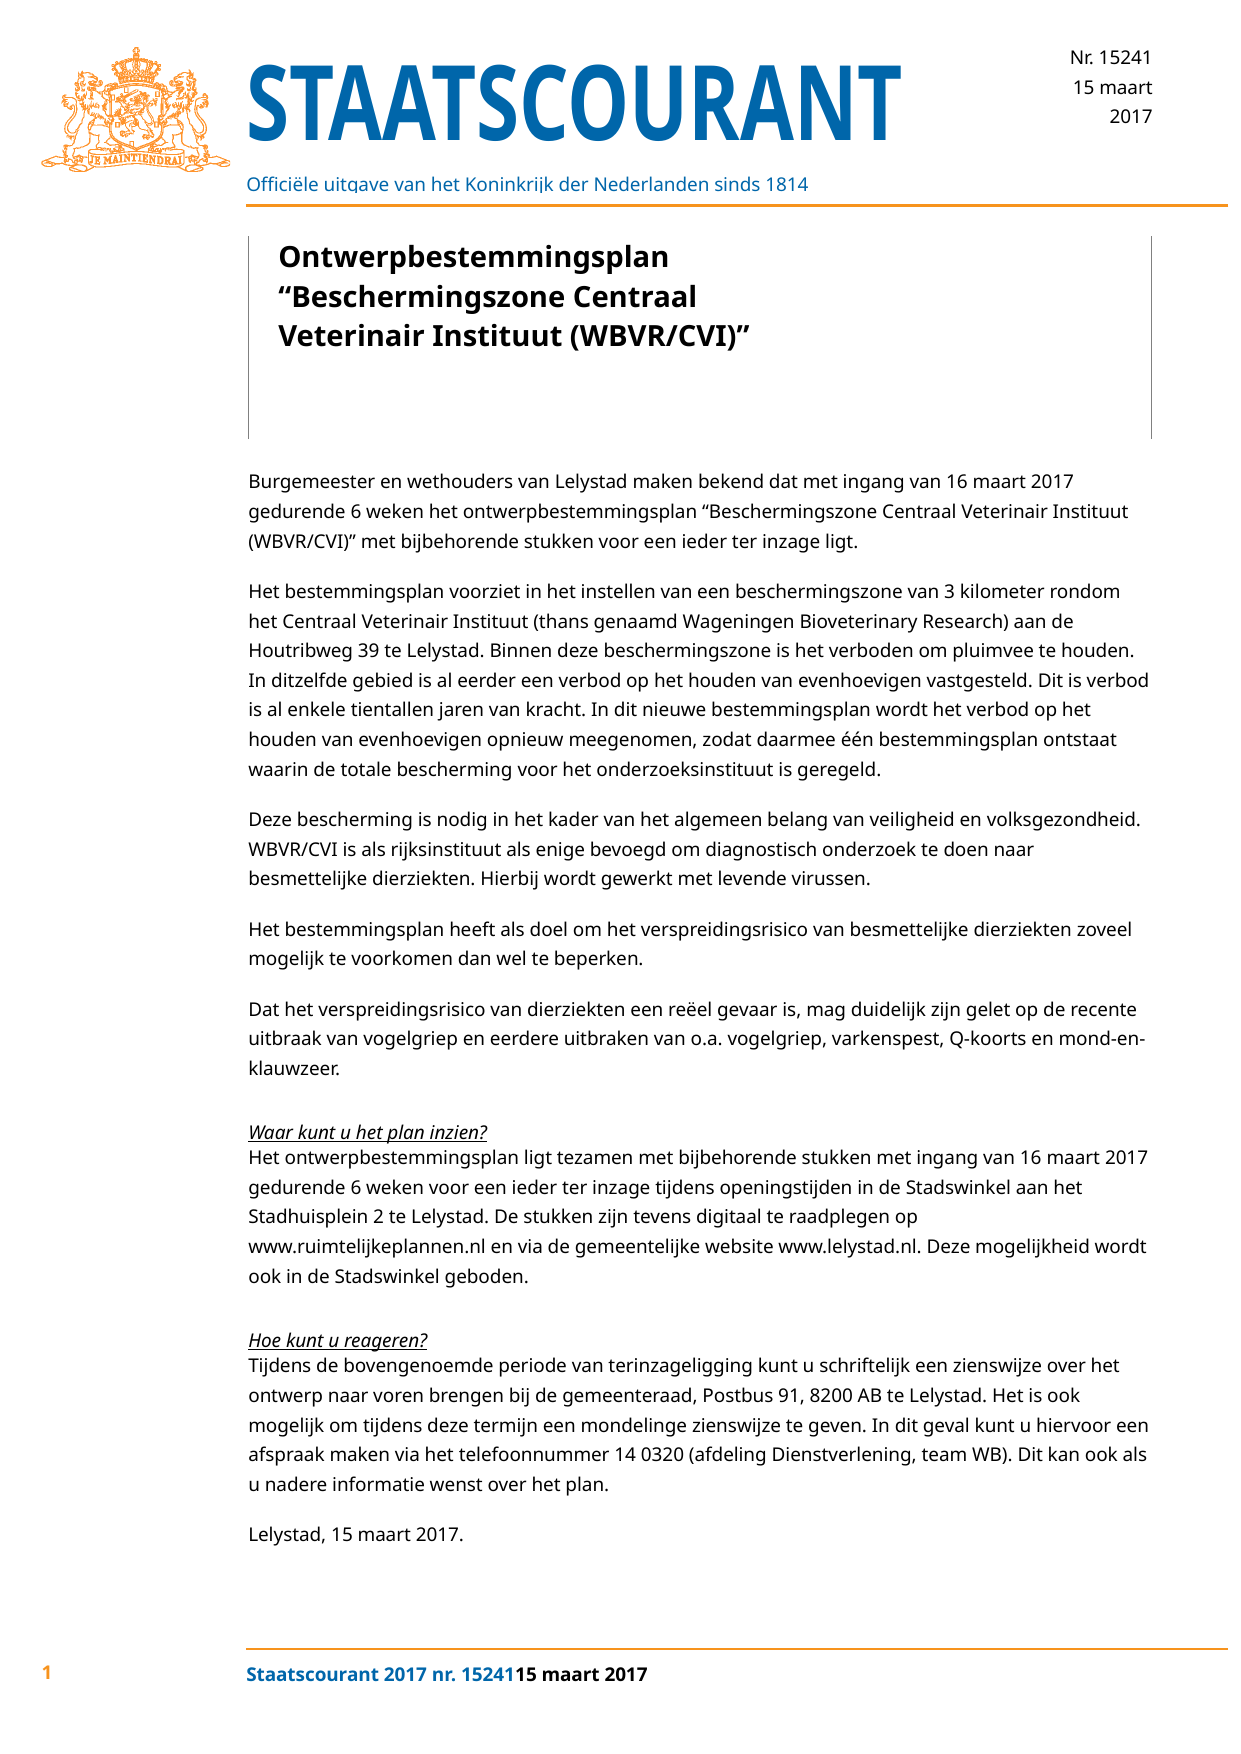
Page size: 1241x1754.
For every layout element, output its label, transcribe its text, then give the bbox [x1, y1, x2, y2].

text Tijdens de bovengenoemde periode van terinzageligging kunt u schriftelijk een zienswijze over het ontwerp naar voren brengen bij de gemeenteraad, Postbus 91, 8200 AB te Lelystad. Het is ook mogelijk om tijdens deze termijn een mondelinge zienswijze te geven. In dit geval kunt u hiervoor een afspraak maken via het telefoonnummer 14 0320 (afdeling Dienstverlening, team WB). Dit kan ook als u nadere informatie wenst over het plan. [248, 1353, 1152, 1497]
picture [912, 236, 1090, 414]
text Dat het verspreidingsrisico van dierziekten een reëel gevaar is, mag duidelijk zijn gelet op de recente uitbraak van vogelgriep en eerdere uitbraken van o.a. vogelgriep, varkenspest, Q-koorts en mond-en-klauwzeer. [248, 996, 1152, 1081]
text Waar kunt u het plan inzien? [248, 1119, 1152, 1144]
table_header Ontwerpbestemmingsplan “Beschermingszone Centraal Veterinair Instituut (WBVR/CVI)” [249, 236, 850, 439]
text Deze bescherming is nodig in het kader van het algemeen belang van veiligheid en volksgezondheid. WBVR/CVI is als rijksinstituut als enige bevoegd om diagnostisch onderzoek te doen naar besmettelijke dierziekten. Hierbij wordt gewerkt met levende virussen. [248, 806, 1152, 891]
picture [41, 47, 231, 172]
text Lelystad, 15 maart 2017. [248, 1521, 1152, 1547]
table_header [850, 414, 1151, 439]
text Het bestemmingsplan voorziet in het instellen van een beschermingszone van 3 kilometer rondom het Centraal Veterinair Instituut (thans genaamd Wageningen Bioveterinary Research) aan de Houtribweg 39 te Lelystad. Binnen deze beschermingszone is het verboden om pluimvee te houden. In ditzelfde gebied is al eerder een verbod op het houden van evenhoevigen vastgesteld. Dit is verbod is al enkele tientallen jaren van kracht. In dit nieuwe bestemmingsplan wordt het verbod op het houden van evenhoevigen opnieuw meegenomen, zodat daarmee één bestemmingsplan ontstaat waarin de totale bescherming voor het onderzoeksinstituut is geregeld. [248, 578, 1152, 781]
table_header [1090, 236, 1151, 413]
text Burgemeester en wethouders van Lelystad maken bekend dat met ingang van 16 maart 2017 gedurende 6 weken het ontwerpbestemmingsplan “Beschermingszone Centraal Veterinair Instituut (WBVR/CVI)” met bijbehorende stukken voor een ieder ter inzage ligt. [248, 469, 1152, 553]
text Het bestemmingsplan heeft als doel om het verspreidingsrisico van besmettelijke dierziekten zoveel mogelijk te voorkomen dan wel te beperken. [248, 916, 1152, 971]
table_header [850, 236, 912, 413]
text Het ontwerpbestemmingsplan ligt tezamen met bijbehorende stukken met ingang van 16 maart 2017 gedurende 6 weken voor een ieder ter inzage tijdens openingstijden in de Stadswinkel aan het Stadhuisplein 2 te Lelystad. De stukken zijn tevens digitaal te raadplegen op www.ruimtelijkeplannen.nl en via de gemeentelijke website www.lelystad.nl. Deze mogelijkheid wordt ook in de Stadswinkel geboden. [248, 1144, 1152, 1289]
text Hoe kunt u reageren? [248, 1327, 1152, 1353]
